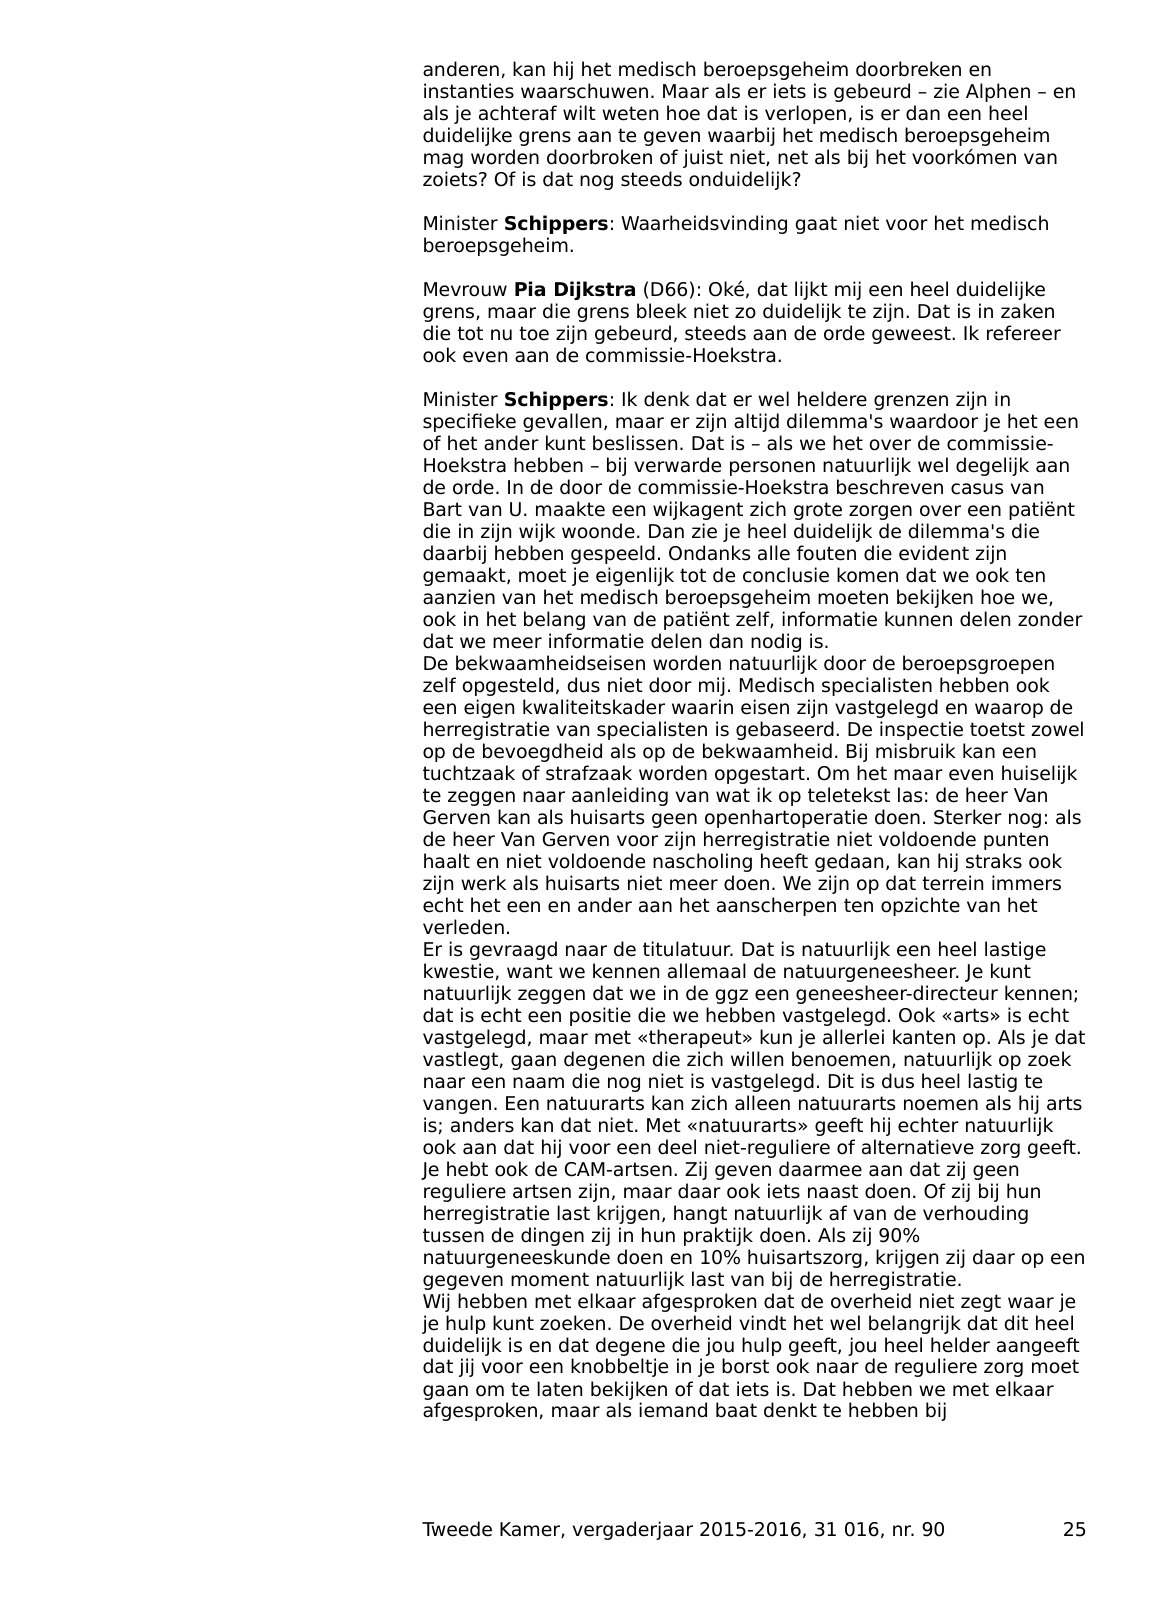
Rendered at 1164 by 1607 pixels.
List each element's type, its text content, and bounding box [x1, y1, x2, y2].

text anderen, kan hij het medisch beroepsgeheim doorbreken en instanties waarschuwen. Maar als er iets is gebeurd – zie Alphen – en als je achteraf wilt weten hoe dat is verlopen, is er dan een heel duidelijke grens aan te geven waarbij het medisch beroepsgeheim mag worden doorbroken of juist niet, net als bij het voorkómen van zoiets? Of is dat nog steeds onduidelijk? [422, 59, 1087, 191]
text Minister Schippers: Ik denk dat er wel heldere grenzen zijn in specifieke gevallen, maar er zijn altijd dilemma's waardoor je het een of het ander kunt beslissen. Dat is – als we het over de commissie-Hoekstra hebben – bij verwarde personen natuurlijk wel degelijk aan de orde. In de door de commissie-Hoekstra beschreven casus van Bart van U. maakte een wijkagent zich grote zorgen over een patiënt die in zijn wijk woonde. Dan zie je heel duidelijk de dilemma's die daarbij hebben gespeeld. Ondanks alle fouten die evident zijn gemaakt, moet je eigenlijk tot de conclusie komen dat we ook ten aanzien van het medisch beroepsgeheim moeten bekijken hoe we, ook in het belang van de patiënt zelf, informatie kunnen delen zonder dat we meer informatie delen dan nodig is. [422, 389, 1087, 653]
text Wij hebben met elkaar afgesproken dat de overheid niet zegt waar je je hulp kunt zoeken. De overheid vindt het wel belangrijk dat dit heel duidelijk is en dat degene die jou hulp geeft, jou heel helder aangeeft dat jij voor een knobbeltje in je borst ook naar de reguliere zorg moet gaan om te laten bekijken of dat iets is. Dat hebben we met elkaar afgesproken, maar als iemand baat denkt te hebben bij [422, 1291, 1087, 1422]
text Minister Schippers: Waarheidsvinding gaat niet voor het medisch beroepsgeheim. [422, 213, 1087, 257]
text Er is gevraagd naar de titulatuur. Dat is natuurlijk een heel lastige kwestie, want we kennen allemaal de natuurgeneesheer. Je kunt natuurlijk zeggen dat we in de ggz een geneesheer-directeur kennen; dat is echt een positie die we hebben vastgelegd. Ook «arts» is echt vastgelegd, maar met «therapeut» kun je allerlei kanten op. Als je dat vastlegt, gaan degenen die zich willen benoemen, natuurlijk op zoek naar een naam die nog niet is vastgelegd. Dit is dus heel lastig te vangen. Een natuurarts kan zich alleen natuurarts noemen als hij arts is; anders kan dat niet. Met «natuurarts» geeft hij echter natuurlijk ook aan dat hij voor een deel niet-reguliere of alternatieve zorg geeft. Je hebt ook de CAM-artsen. Zij geven daarmee aan dat zij geen reguliere artsen zijn, maar daar ook iets naast doen. Of zij bij hun herregistratie last krijgen, hangt natuurlijk af van de verhouding tussen de dingen zij in hun praktijk doen. Als zij 90% natuurgeneeskunde doen en 10% huisartszorg, krijgen zij daar op een gegeven moment natuurlijk last van bij de herregistratie. [422, 939, 1087, 1291]
text Mevrouw Pia Dijkstra (D66): Oké, dat lijkt mij een heel duidelijke grens, maar die grens bleek niet zo duidelijk te zijn. Dat is in zaken die tot nu toe zijn gebeurd, steeds aan de orde geweest. Ik refereer ook even aan de commissie-Hoekstra. [422, 279, 1087, 367]
text De bekwaamheidseisen worden natuurlijk door de beroepsgroepen zelf opgesteld, dus niet door mij. Medisch specialisten hebben ook een eigen kwaliteitskader waarin eisen zijn vastgelegd en waarop de herregistratie van specialisten is gebaseerd. De inspectie toetst zowel op de bevoegdheid als op de bekwaamheid. Bij misbruik kan een tuchtzaak of strafzaak worden opgestart. Om het maar even huiselijk te zeggen naar aanleiding van wat ik op teletekst las: de heer Van Gerven kan als huisarts geen openhartoperatie doen. Sterker nog: als de heer Van Gerven voor zijn herregistratie niet voldoende punten haalt en niet voldoende nascholing heeft gedaan, kan hij straks ook zijn werk als huisarts niet meer doen. We zijn op dat terrein immers echt het een en ander aan het aanscherpen ten opzichte van het verleden. [422, 653, 1087, 939]
